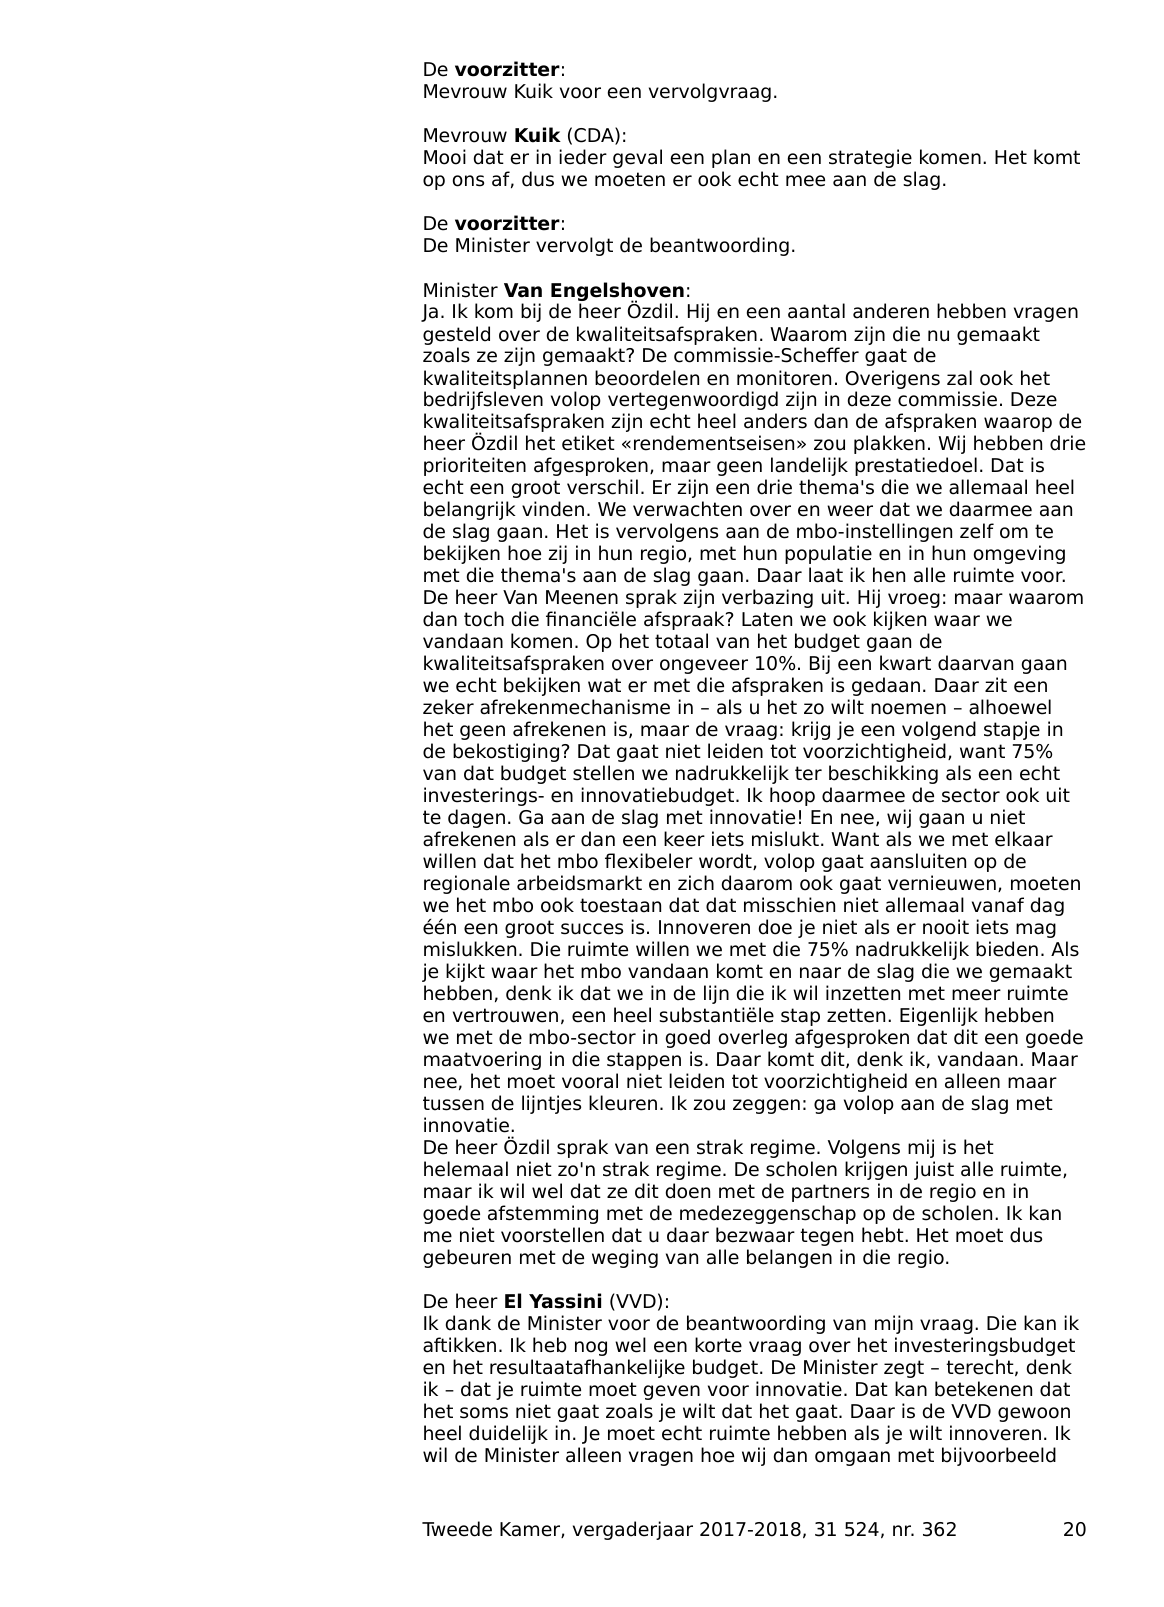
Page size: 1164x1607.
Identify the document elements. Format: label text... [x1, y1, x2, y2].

text De Minister vervolgt de beantwoording. [422, 235, 1087, 257]
text De voorzitter: [422, 59, 1087, 81]
text Ik dank de Minister voor de beantwoording van mijn vraag. Die kan ik aftikken. Ik heb nog wel een korte vraag over het investeringsbudget en het resultaatafhankelijke budget. De Minister zegt – terecht, denk ik – dat je ruimte moet geven voor innovatie. Dat kan betekenen dat het soms niet gaat zoals je wilt dat het gaat. Daar is de VVD gewoon heel duidelijk in. Je moet echt ruimte hebben als je wilt innoveren. Ik wil de Minister alleen vragen hoe wij dan omgaan met bijvoorbeeld [422, 1313, 1087, 1467]
text Mooi dat er in ieder geval een plan en een strategie komen. Het komt op ons af, dus we moeten er ook echt mee aan de slag. [422, 147, 1087, 191]
text De heer Özdil sprak van een strak regime. Volgens mij is het helemaal niet zo'n strak regime. De scholen krijgen juist alle ruimte, maar ik wil wel dat ze dit doen met de partners in de regio en in goede afstemming met de medezeggenschap op de scholen. Ik kan me niet voorstellen dat u daar bezwaar tegen hebt. Het moet dus gebeuren met de weging van alle belangen in die regio. [422, 1137, 1087, 1268]
text De heer El Yassini (VVD): [422, 1291, 1087, 1313]
text Mevrouw Kuik voor een vervolgvraag. [422, 81, 1087, 103]
text De heer Van Meenen sprak zijn verbazing uit. Hij vroeg: maar waarom dan toch die financiële afspraak? Laten we ook kijken waar we vandaan komen. Op het totaal van het budget gaan de kwaliteitsafspraken over ongeveer 10%. Bij een kwart daarvan gaan we echt bekijken wat er met die afspraken is gedaan. Daar zit een zeker afrekenmechanisme in – als u het zo wilt noemen – alhoewel het geen afrekenen is, maar de vraag: krijg je een volgend stapje in de bekostiging? Dat gaat niet leiden tot voorzichtigheid, want 75% van dat budget stellen we nadrukkelijk ter beschikking als een echt investerings- en innovatiebudget. Ik hoop daarmee de sector ook uit te dagen. Ga aan de slag met innovatie! En nee, wij gaan u niet afrekenen als er dan een keer iets mislukt. Want als we met elkaar willen dat het mbo flexibeler wordt, volop gaat aansluiten op de regionale arbeidsmarkt en zich daarom ook gaat vernieuwen, moeten we het mbo ook toestaan dat dat misschien niet allemaal vanaf dag één een groot succes is. Innoveren doe je niet als er nooit iets mag mislukken. Die ruimte willen we met die 75% nadrukkelijk bieden. Als je kijkt waar het mbo vandaan komt en naar de slag die we gemaakt hebben, denk ik dat we in de lijn die ik wil inzetten met meer ruimte en vertrouwen, een heel substantiële stap zetten. Eigenlijk hebben we met de mbo-sector in goed overleg afgesproken dat dit een goede maatvoering in die stappen is. Daar komt dit, denk ik, vandaan. Maar nee, het moet vooral niet leiden tot voorzichtigheid en alleen maar tussen de lijntjes kleuren. Ik zou zeggen: ga volop aan de slag met innovatie. [422, 587, 1087, 1137]
text De voorzitter: [422, 213, 1087, 235]
text Minister Van Engelshoven: [422, 279, 1087, 301]
text Mevrouw Kuik (CDA): [422, 125, 1087, 147]
text Ja. Ik kom bij de heer Özdil. Hij en een aantal anderen hebben vragen gesteld over de kwaliteitsafspraken. Waarom zijn die nu gemaakt zoals ze zijn gemaakt? De commissie-Scheffer gaat de kwaliteitsplannen beoordelen en monitoren. Overigens zal ook het bedrijfsleven volop vertegenwoordigd zijn in deze commissie. Deze kwaliteitsafspraken zijn echt heel anders dan de afspraken waarop de heer Özdil het etiket «rendementseisen» zou plakken. Wij hebben drie prioriteiten afgesproken, maar geen landelijk prestatiedoel. Dat is echt een groot verschil. Er zijn een drie thema's die we allemaal heel belangrijk vinden. We verwachten over en weer dat we daarmee aan de slag gaan. Het is vervolgens aan de mbo-instellingen zelf om te bekijken hoe zij in hun regio, met hun populatie en in hun omgeving met die thema's aan de slag gaan. Daar laat ik hen alle ruimte voor. [422, 301, 1087, 587]
